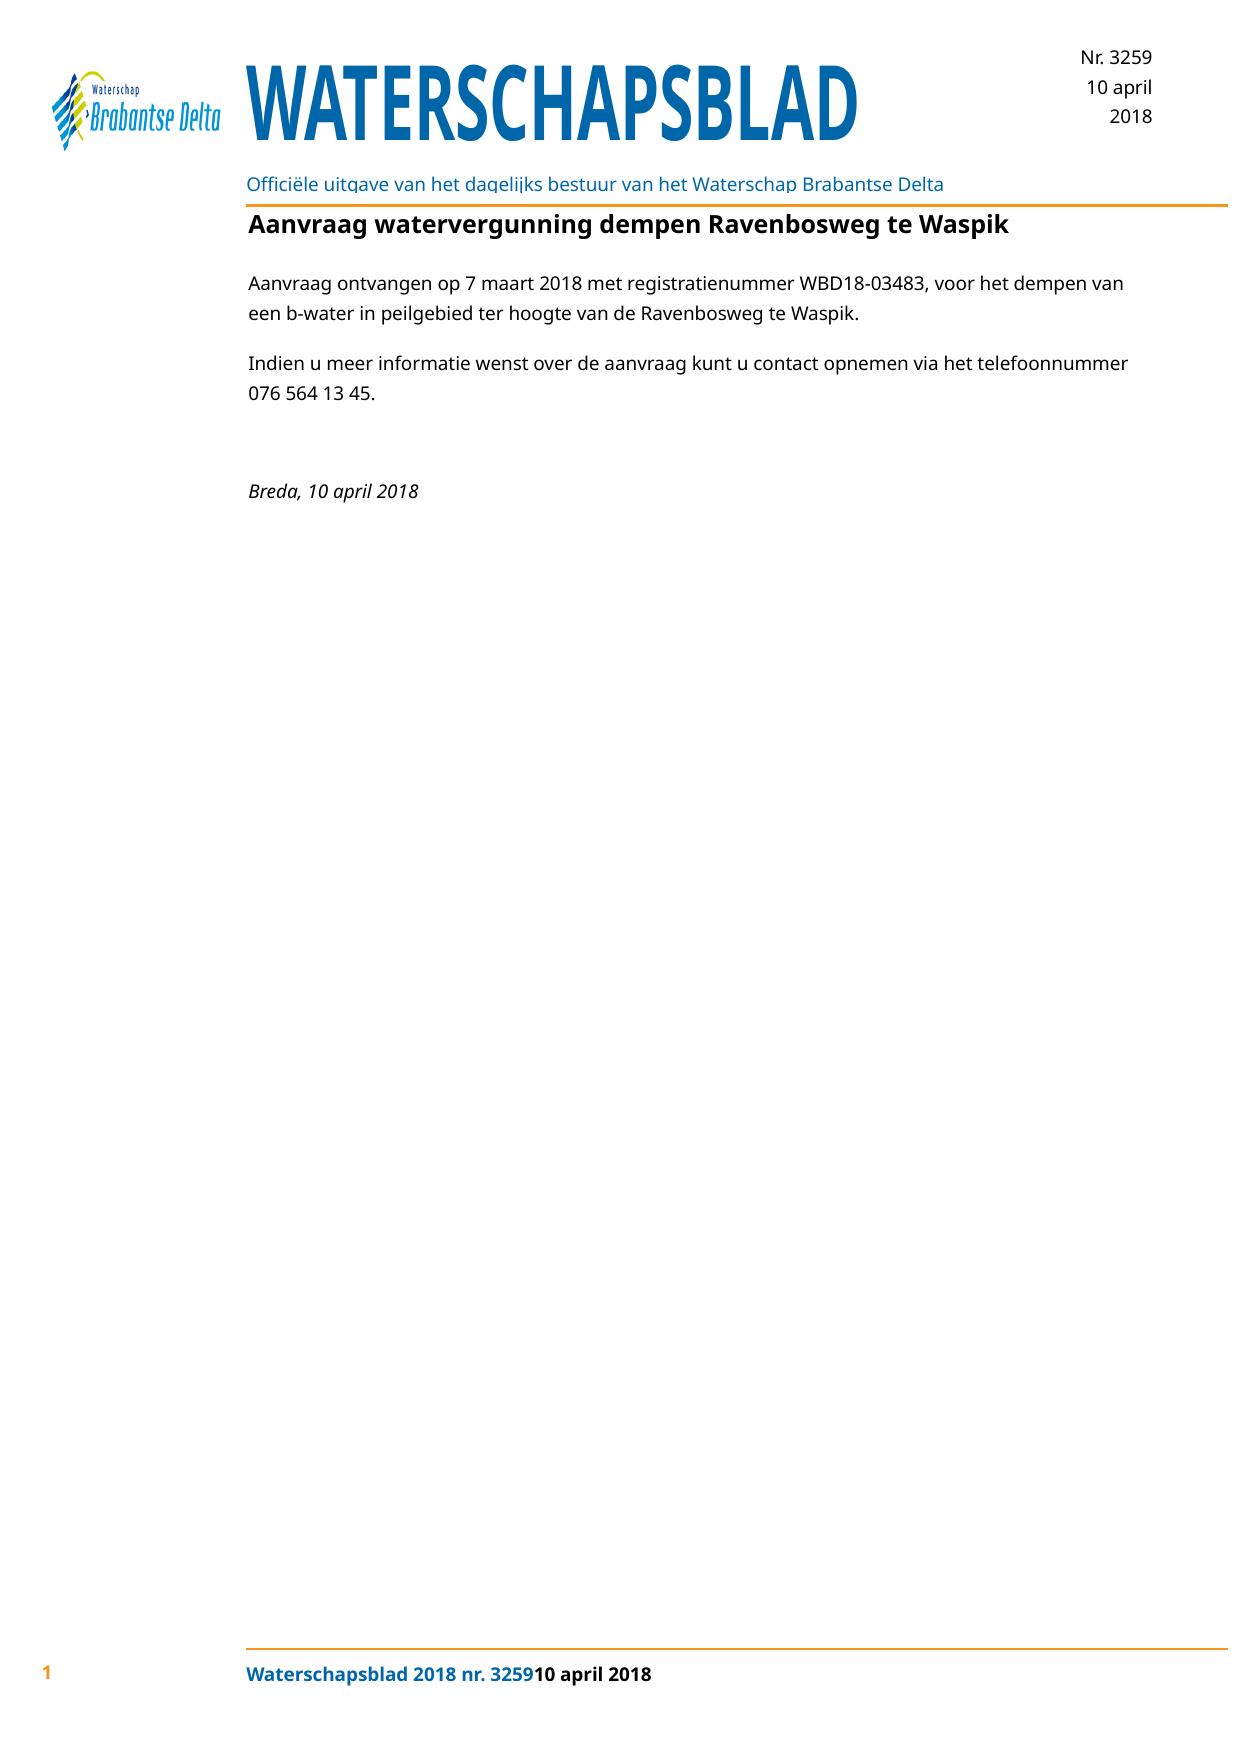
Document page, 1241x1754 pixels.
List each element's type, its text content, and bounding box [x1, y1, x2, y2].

text Breda, 10 april 2018 [248, 478, 1152, 504]
text Aanvraag ontvangen op 7 maart 2018 met registratienummer WBD18-03483, voor het dempen van een b-water in peilgebied ter hoogte van de Ravenbosweg te Waspik. [248, 270, 1152, 326]
text Indien u meer informatie wenst over de aanvraag kunt u contact opnemen via het telefoonnummer 076 564 13 45. [248, 350, 1152, 406]
picture [41, 47, 231, 172]
text Aanvraag watervergunning dempen Ravenbosweg te Waspik [248, 207, 1152, 241]
